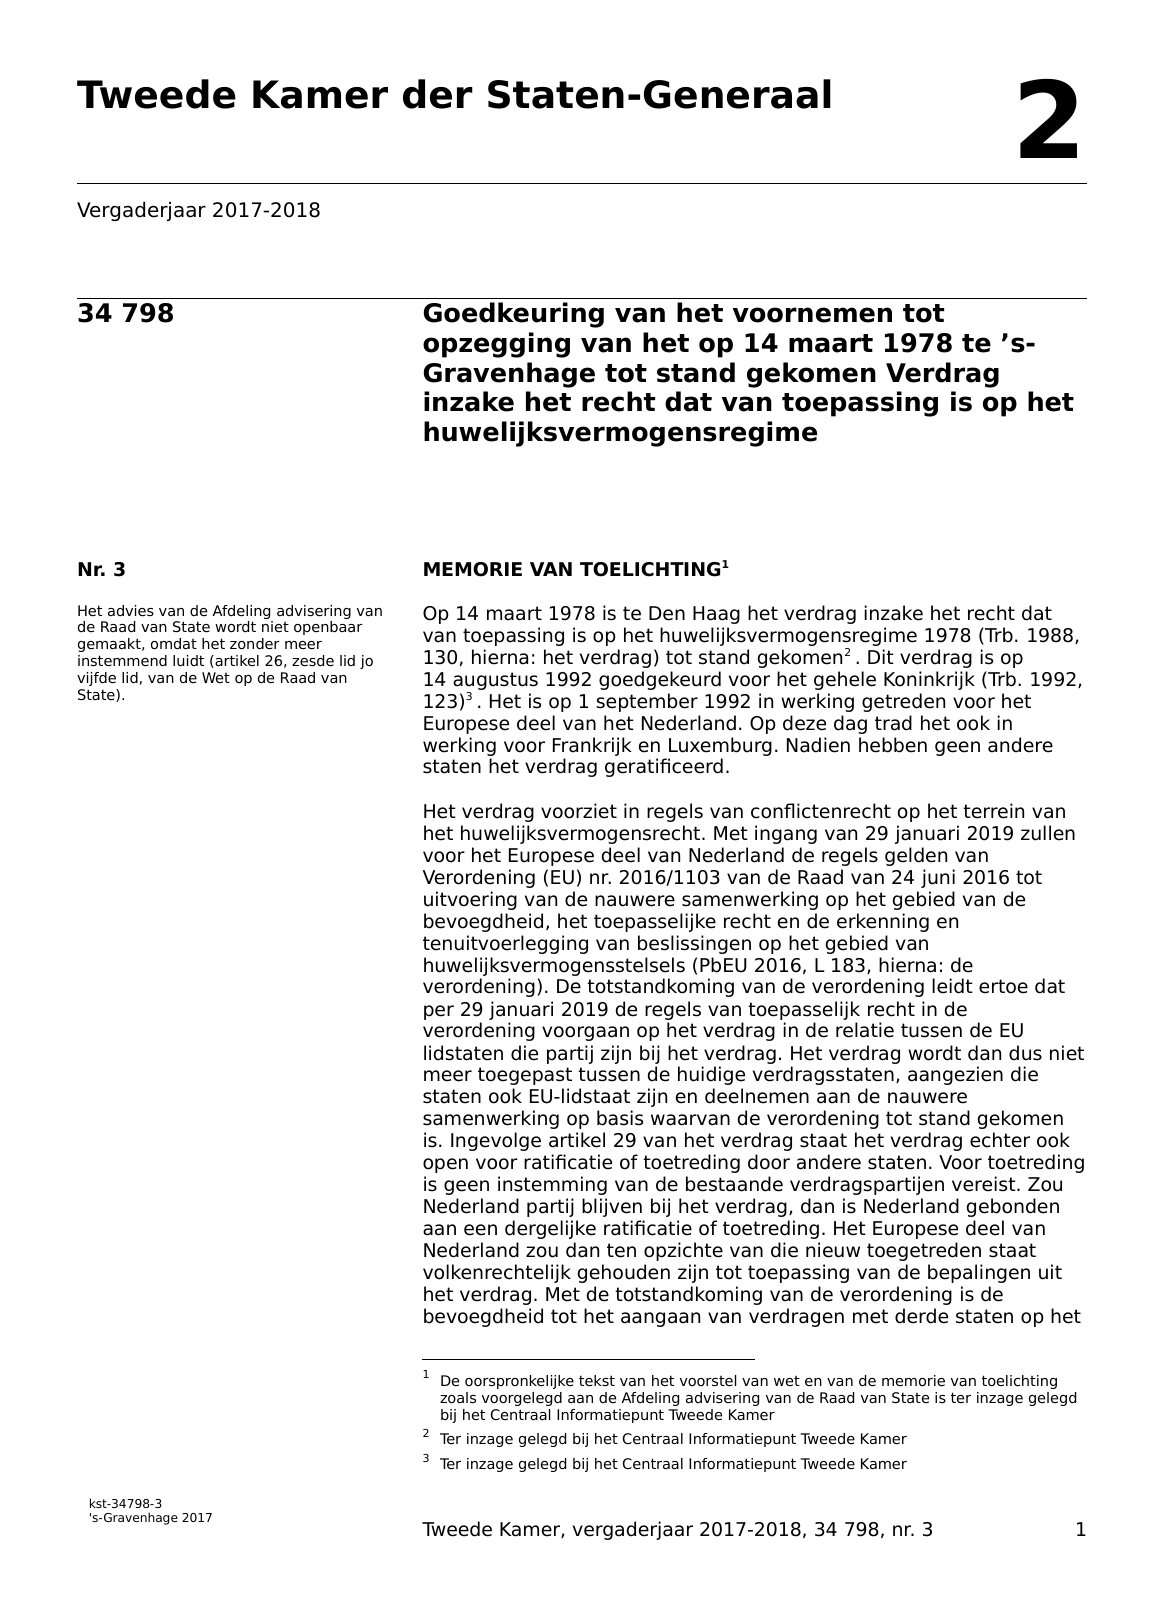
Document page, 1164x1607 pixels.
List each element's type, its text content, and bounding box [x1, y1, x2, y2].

table_header 2 [886, 59, 1087, 183]
text Op 14 maart 1978 is te Den Haag het verdrag inzake het recht dat van toepassing is op het huwelijksvermogensregime 1978 (Trb. 1988, 130, hierna: het verdrag) tot stand gekomen. Dit verdrag is op 14 augustus 1992 goedgekeurd voor het gehele Koninkrijk (Trb. 1992, 123). Het is op 1 september 1992 in werking getreden voor het Europese deel van het Nederland. Op deze dag trad het ook in werking voor Frankrijk en Luxemburg. Nadien hebben geen andere staten het verdrag geratificeerd. [422, 603, 1087, 778]
text Ter inzage gelegd bij het Centraal Informatiepunt Tweede Kamer [422, 1427, 1087, 1449]
text De oorspronkelijke tekst van het voorstel van wet en van de memorie van toelichting zoals voorgelegd aan de Afdeling advisering van de Raad van State is ter inzage gelegd bij het Centraal Informatiepunt Tweede Kamer [422, 1368, 1087, 1424]
table_cell Vergaderjaar 2017-2018 [77, 184, 1087, 298]
text Ter inzage gelegd bij het Centraal Informatiepunt Tweede Kamer [422, 1452, 1087, 1474]
subtitle 34 798 Goedkeuring van het voornemen tot opzegging van het op 14 maart 1978 te ’s-Gravenhage tot stand gekomen Verdrag inzake het recht dat van toepassing is op het huwelijksvermogensregime [77, 299, 1087, 447]
text kst-34798-3 [88, 1497, 323, 1511]
text Het advies van de Afdeling advisering van de Raad van State wordt niet openbaar gemaakt, omdat het zonder meer instemmend luidt (artikel 26, zesde lid jo vijfde lid, van de Wet op de Raad van State). [77, 603, 399, 704]
text 's-Gravenhage 2017 [88, 1511, 323, 1525]
subtitle Nr. 3 MEMORIE VAN TOELICHTING [77, 558, 1087, 580]
text Het verdrag voorziet in regels van conflictenrecht op het terrein van het huwelijksvermogensrecht. Met ingang van 29 januari 2019 zullen voor het Europese deel van Nederland de regels gelden van Verordening (EU) nr. 2016/1103 van de Raad van 24 juni 2016 tot uitvoering van de nauwere samenwerking op het gebied van de bevoegdheid, het toepasselijke recht en de erkenning en tenuitvoerlegging van beslissingen op het gebied van huwelijksvermogensstelsels (PbEU 2016, L 183, hierna: de verordening). De totstandkoming van de verordening leidt ertoe dat per 29 januari 2019 de regels van toepasselijk recht in de verordening voorgaan op het verdrag in de relatie tussen de EU lidstaten die partij zijn bij het verdrag. Het verdrag wordt dan dus niet meer toegepast tussen de huidige verdragsstaten, aangezien die staten ook EU-lidstaat zijn en deelnemen aan de nauwere samenwerking op basis waarvan de verordening tot stand gekomen is. Ingevolge artikel 29 van het verdrag staat het verdrag echter ook open voor ratificatie of toetreding door andere staten. Voor toetreding is geen instemming van de bestaande verdragspartijen vereist. Zou Nederland partij blijven bij het verdrag, dan is Nederland gebonden aan een dergelijke ratificatie of toetreding. Het Europese deel van Nederland zou dan ten opzichte van die nieuw toegetreden staat volkenrechtelijk gehouden zijn tot toepassing van de bepalingen uit het verdrag. Met de totstandkoming van de verordening is de bevoegdheid tot het aangaan van verdragen met derde staten op het [422, 801, 1087, 1328]
table_header Tweede Kamer der Staten-Generaal [77, 59, 886, 183]
